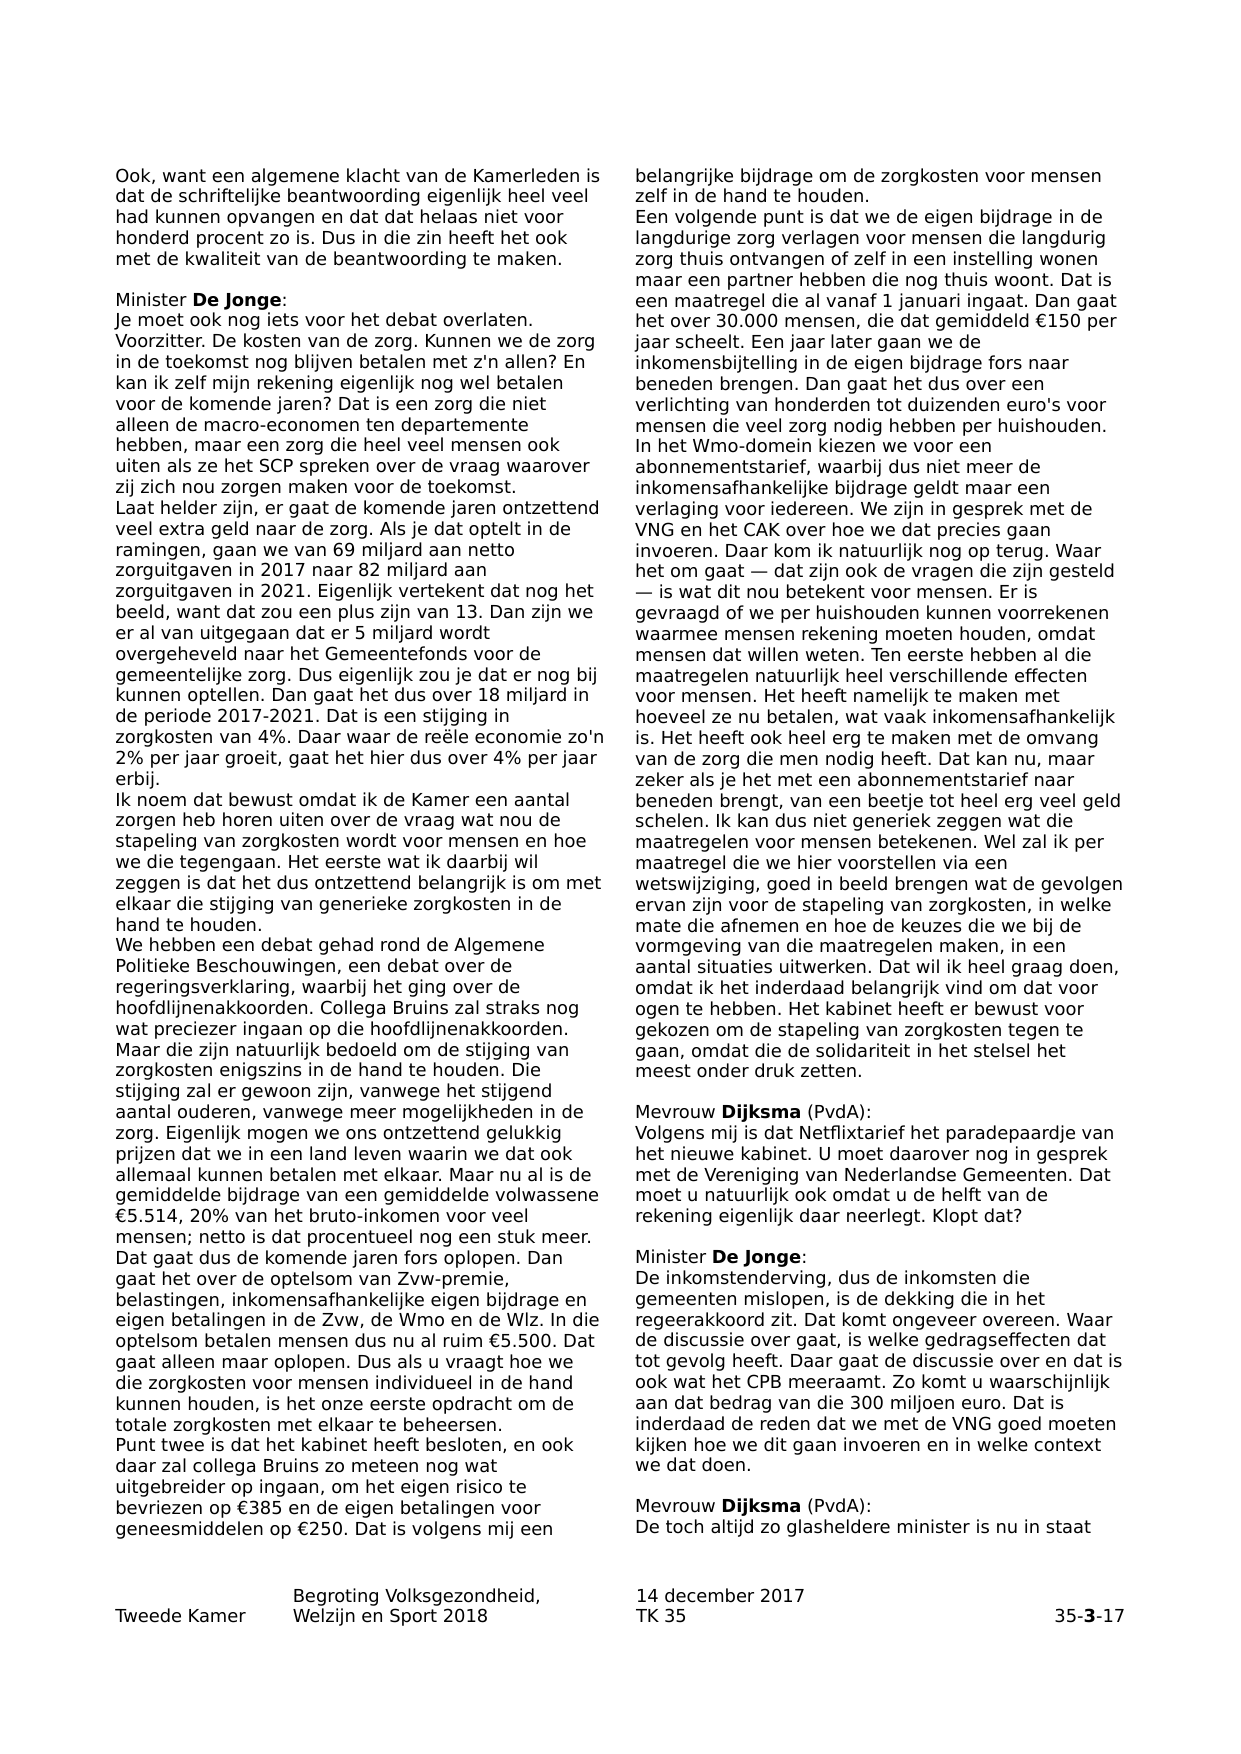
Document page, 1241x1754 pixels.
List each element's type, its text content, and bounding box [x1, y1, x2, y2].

text Je moet ook nog iets voor het debat overlaten. [115, 310, 605, 331]
text Punt twee is dat het kabinet heeft besloten, en ook daar zal collega Bruins zo meteen nog wat uitgebreider op ingaan, om het eigen risico te bevriezen op €385 en de eigen betalingen voor geneesmiddelen op €250. Dat is volgens mij een [115, 1435, 605, 1539]
text Laat helder zijn, er gaat de komende jaren ontzettend veel extra geld naar de zorg. Als je dat optelt in de ramingen, gaan we van 69 miljard aan netto zorguitgaven in 2017 naar 82 miljard aan zorguitgaven in 2021. Eigenlijk vertekent dat nog het beeld, want dat zou een plus zijn van 13. Dan zijn we er al van uitgegaan dat er 5 miljard wordt overgeheveld naar het Gemeentefonds voor de gemeentelijke zorg. Dus eigenlijk zou je dat er nog bij kunnen optellen. Dan gaat het dus over 18 miljard in de periode 2017-2021. Dat is een stijging in zorgkosten van 4%. Daar waar de reële economie zo'n 2% per jaar groeit, gaat het hier dus over 4% per jaar erbij. [115, 498, 605, 789]
text Minister De Jonge: [635, 1247, 1125, 1268]
text De inkomstenderving, dus de inkomsten die gemeenten mislopen, is de dekking die in het regeerakkoord zit. Dat komt ongeveer overeen. Waar de discussie over gaat, is welke gedragseffecten dat tot gevolg heeft. Daar gaat de discussie over en dat is ook wat het CPB meeraamt. Zo komt u waarschijnlijk aan dat bedrag van die 300 miljoen euro. Dat is inderdaad de reden dat we met de VNG goed moeten kijken hoe we dit gaan invoeren en in welke context we dat doen. [635, 1268, 1125, 1476]
text Mevrouw Dijksma (PvdA): [635, 1496, 1125, 1517]
text We hebben een debat gehad rond de Algemene Politieke Beschouwingen, een debat over de regeringsverklaring, waarbij het ging over de hoofdlijnenakkoorden. Collega Bruins zal straks nog wat preciezer ingaan op die hoofdlijnenakkoorden. Maar die zijn natuurlijk bedoeld om de stijging van zorgkosten enigszins in de hand te houden. Die stijging zal er gewoon zijn, vanwege het stijgend aantal ouderen, vanwege meer mogelijkheden in de zorg. Eigenlijk mogen we ons ontzettend gelukkig prijzen dat we in een land leven waarin we dat ook allemaal kunnen betalen met elkaar. Maar nu al is de gemiddelde bijdrage van een gemiddelde volwassene €5.514, 20% van het bruto-inkomen voor veel mensen; netto is dat procentueel nog een stuk meer. Dat gaat dus de komende jaren fors oplopen. Dan gaat het over de optelsom van Zvw-premie, belastingen, inkomensafhankelijke eigen bijdrage en eigen betalingen in de Zvw, de Wmo en de Wlz. In die optelsom betalen mensen dus nu al ruim €5.500. Dat gaat alleen maar oplopen. Dus als u vraagt hoe we die zorgkosten voor mensen individueel in de hand kunnen houden, is het onze eerste opdracht om de totale zorgkosten met elkaar te beheersen. [115, 935, 605, 1435]
text Ook, want een algemene klacht van de Kamerleden is dat de schriftelijke beantwoording eigenlijk heel veel had kunnen opvangen en dat dat helaas niet voor honderd procent zo is. Dus in die zin heeft het ook met de kwaliteit van de beantwoording te maken. [115, 165, 605, 269]
text Voorzitter. De kosten van de zorg. Kunnen we de zorg in de toekomst nog blijven betalen met z'n allen? En kan ik zelf mijn rekening eigenlijk nog wel betalen voor de komende jaren? Dat is een zorg die niet alleen de macro-economen ten departemente hebben, maar een zorg die heel veel mensen ook uiten als ze het SCP spreken over de vraag waarover zij zich nou zorgen maken voor de toekomst. [115, 331, 605, 498]
text Ik noem dat bewust omdat ik de Kamer een aantal zorgen heb horen uiten over de vraag wat nou de stapeling van zorgkosten wordt voor mensen en hoe we die tegengaan. Het eerste wat ik daarbij wil zeggen is dat het dus ontzettend belangrijk is om met elkaar die stijging van generieke zorgkosten in de hand te houden. [115, 789, 605, 935]
text Minister De Jonge: [115, 289, 605, 310]
text Mevrouw Dijksma (PvdA): [635, 1102, 1125, 1123]
text belangrijke bijdrage om de zorgkosten voor mensen zelf in de hand te houden. [635, 165, 1125, 207]
text Volgens mij is dat Netflixtarief het paradepaardje van het nieuwe kabinet. U moet daarover nog in gesprek met de Vereniging van Nederlandse Gemeenten. Dat moet u natuurlijk ook omdat u de helft van de rekening eigenlijk daar neerlegt. Klopt dat? [635, 1123, 1125, 1227]
text Een volgende punt is dat we de eigen bijdrage in de langdurige zorg verlagen voor mensen die langdurig zorg thuis ontvangen of zelf in een instelling wonen maar een partner hebben die nog thuis woont. Dat is een maatregel die al vanaf 1 januari ingaat. Dan gaat het over 30.000 mensen, die dat gemiddeld €150 per jaar scheelt. Een jaar later gaan we de inkomensbijtelling in de eigen bijdrage fors naar beneden brengen. Dan gaat het dus over een verlichting van honderden tot duizenden euro's voor mensen die veel zorg nodig hebben per huishouden. In het Wmo-domein kiezen we voor een abonnementstarief, waarbij dus niet meer de inkomensafhankelijke bijdrage geldt maar een verlaging voor iedereen. We zijn in gesprek met de VNG en het CAK over hoe we dat precies gaan invoeren. Daar kom ik natuurlijk nog op terug. Waar het om gaat — dat zijn ook de vragen die zijn gesteld — is wat dit nou betekent voor mensen. Er is gevraagd of we per huishouden kunnen voorrekenen waarmee mensen rekening moeten houden, omdat mensen dat willen weten. Ten eerste hebben al die maatregelen natuurlijk heel verschillende effecten voor mensen. Het heeft namelijk te maken met hoeveel ze nu betalen, wat vaak inkomensafhankelijk is. Het heeft ook heel erg te maken met de omvang van de zorg die men nodig heeft. Dat kan nu, maar zeker als je het met een abonnementstarief naar beneden brengt, van een beetje tot heel erg veel geld schelen. Ik kan dus niet generiek zeggen wat die maatregelen voor mensen betekenen. Wel zal ik per maatregel die we hier voorstellen via een wetswijziging, goed in beeld brengen wat de gevolgen ervan zijn voor de stapeling van zorgkosten, in welke mate die afnemen en hoe de keuzes die we bij de vormgeving van die maatregelen maken, in een aantal situaties uitwerken. Dat wil ik heel graag doen, omdat ik het inderdaad belangrijk vind om dat voor ogen te hebben. Het kabinet heeft er bewust voor gekozen om de stapeling van zorgkosten tegen te gaan, omdat die de solidariteit in het stelsel het meest onder druk zetten. [635, 207, 1125, 1082]
text De toch altijd zo glasheldere minister is nu in staat [635, 1517, 1125, 1537]
